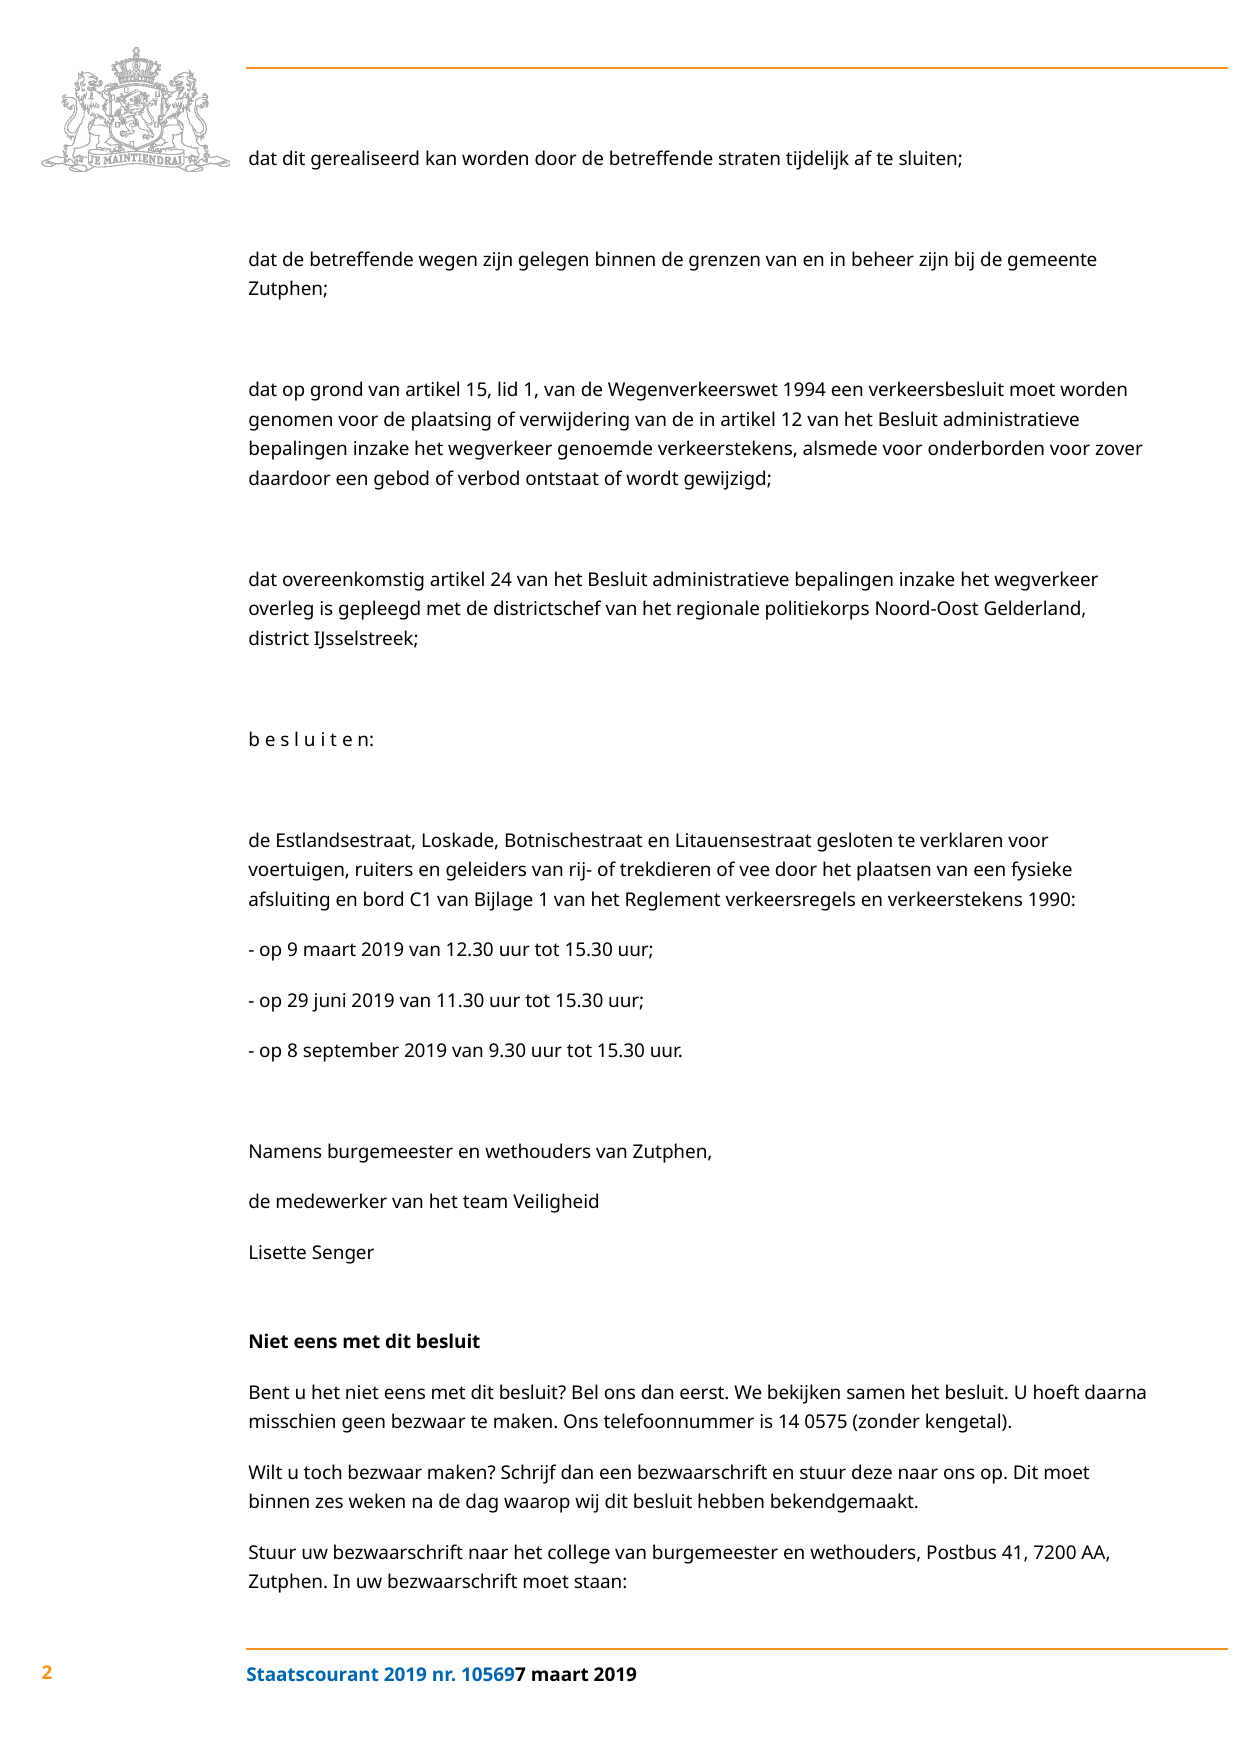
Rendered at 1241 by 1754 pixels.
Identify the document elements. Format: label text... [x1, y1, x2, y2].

text Lisette Senger [248, 1239, 1152, 1265]
text - op 9 maart 2019 van 12.30 uur tot 15.30 uur; [248, 936, 1152, 962]
text - op 8 september 2019 van 9.30 uur tot 15.30 uur. [248, 1037, 1152, 1063]
text de medewerker van het team Veiligheid [248, 1188, 1152, 1214]
picture [41, 47, 231, 172]
text b e s l u i t e n: [248, 726, 1152, 752]
text Bent u het niet eens met dit besluit? Bel ons dan eerst. We bekijken samen het besluit. U hoeft daarna misschien geen bezwaar te maken. Ons telefoonnummer is 14 0575 (zonder kengetal). [248, 1379, 1152, 1434]
text Stuur uw bezwaarschrift naar het college van burgemeester en wethouders, Postbus 41, 7200 AA, Zutphen. In uw bezwaarschrift moet staan: [248, 1539, 1152, 1594]
text dat overeenkomstig artikel 24 van het Besluit administratieve bepalingen inzake het wegverkeer overleg is gepleegd met de districtschef van het regionale politiekorps Noord-Oost Gelderland, district IJsselstreek; [248, 566, 1152, 651]
text dat dit gerealiseerd kan worden door de betreffende straten tijdelijk af te sluiten; [248, 145, 1152, 171]
text Namens burgemeester en wethouders van Zutphen, [248, 1138, 1152, 1164]
text de Estlandsestraat, Loskade, Botnischestraat en Litauensestraat gesloten te verklaren voor voertuigen, ruiters en geleiders van rij- of trekdieren of vee door het plaatsen van een fysieke afsluiting en bord C1 van Bijlage 1 van het Reglement verkeersregels en verkeerstekens 1990: [248, 827, 1152, 912]
text Niet eens met dit besluit [248, 1329, 1152, 1354]
text dat de betreffende wegen zijn gelegen binnen de grenzen van en in beheer zijn bij de gemeente Zutphen; [248, 246, 1152, 301]
text Wilt u toch bezwaar maken? Schrijf dan een bezwaarschrift en stuur deze naar ons op. Dit moet binnen zes weken na de dag waarop wij dit besluit hebben bekendgemaakt. [248, 1459, 1152, 1514]
text - op 29 juni 2019 van 11.30 uur tot 15.30 uur; [248, 987, 1152, 1013]
text dat op grond van artikel 15, lid 1, van de Wegenverkeerswet 1994 een verkeersbesluit moet worden genomen voor de plaatsing of verwijdering van de in artikel 12 van het Besluit administratieve bepalingen inzake het wegverkeer genoemde verkeerstekens, alsmede voor onderborden voor zover daardoor een gebod of verbod ontstaat of wordt gewijzigd; [248, 376, 1152, 491]
